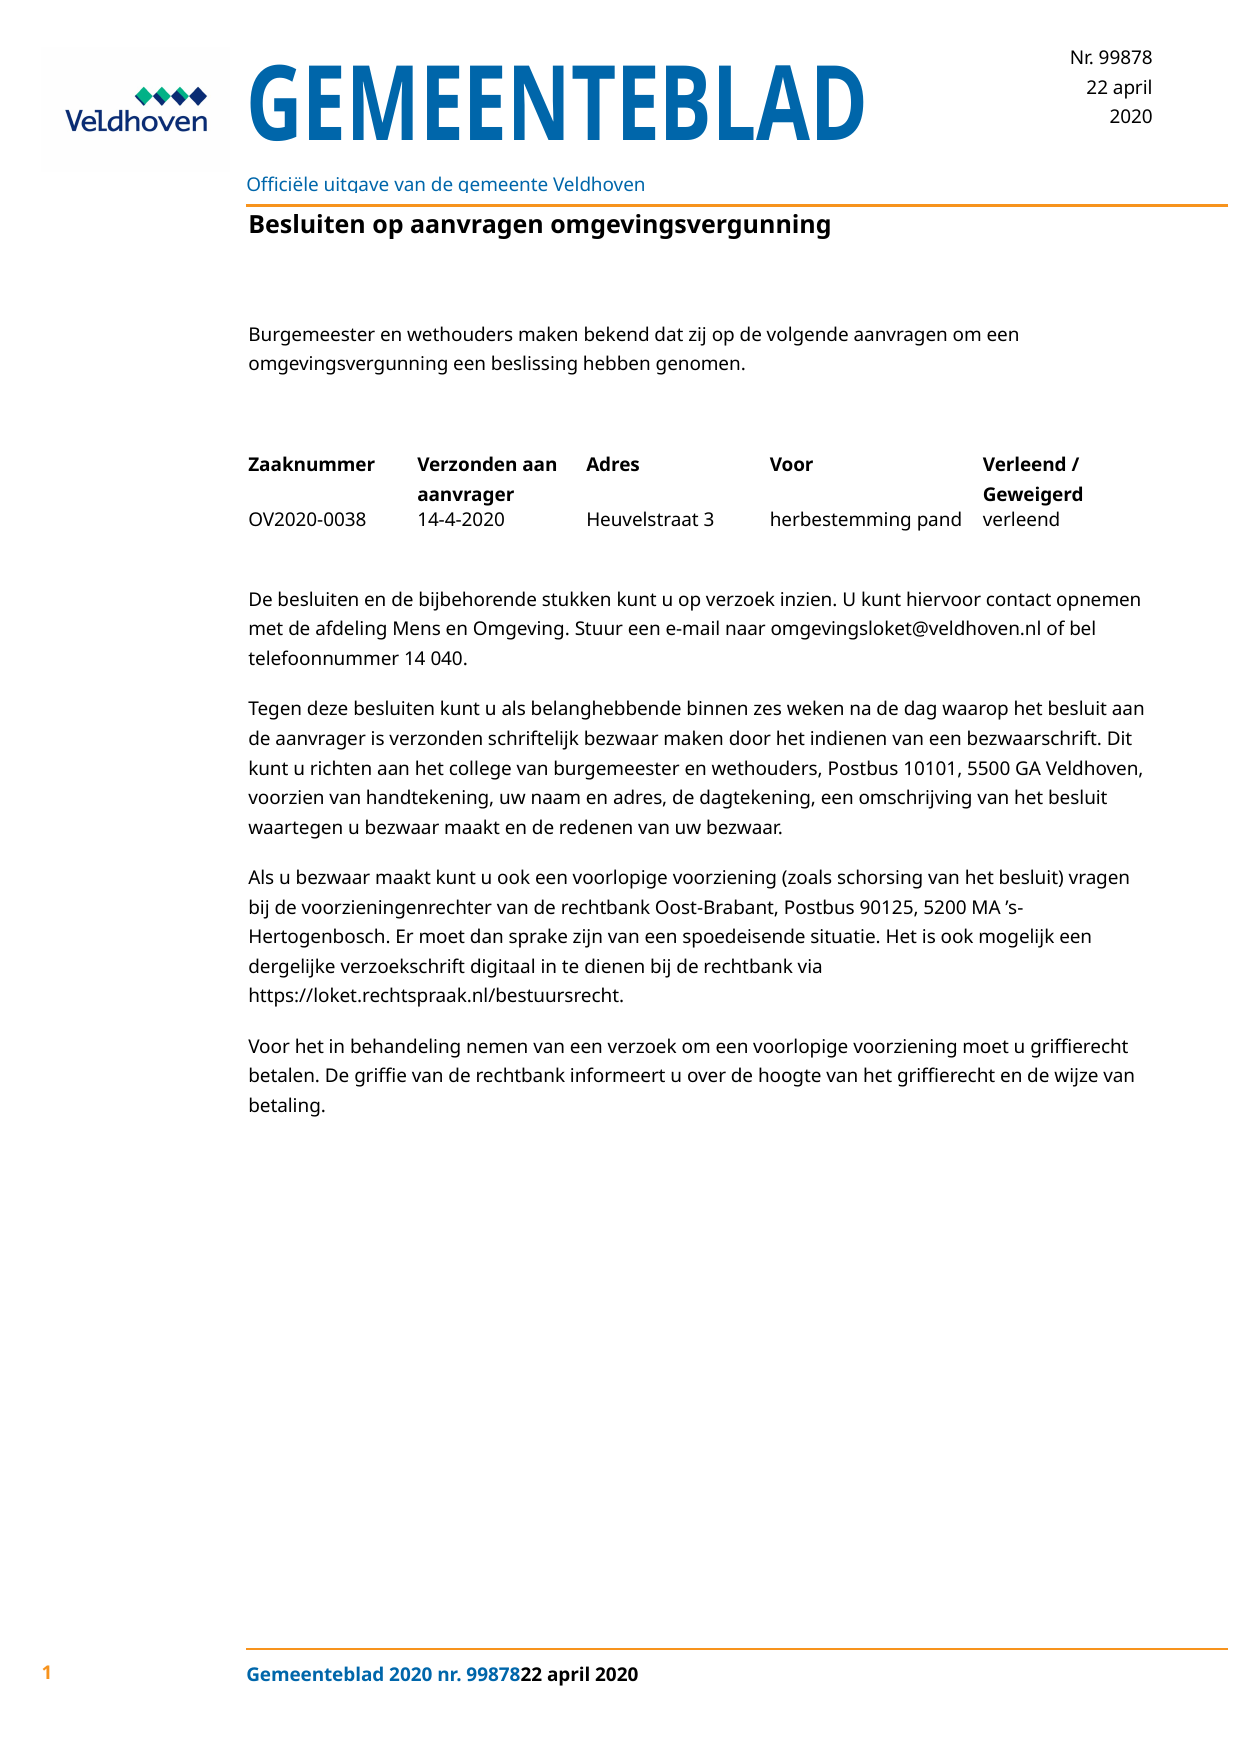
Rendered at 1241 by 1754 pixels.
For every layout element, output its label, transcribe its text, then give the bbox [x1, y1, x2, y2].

table_header Verzonden aan aanvrager [417, 451, 586, 507]
table_cell 14-4-2020 [417, 507, 586, 532]
table_header Adres [586, 451, 769, 507]
text Als u bezwaar maakt kunt u ook een voorlopige voorziening (zoals schorsing van het besluit) vragen bij de voorzieningenrechter van de rechtbank Oost-Brabant, Postbus 90125, 5200 MA ’s-Hertogenbosch. Er moet dan sprake zijn van een spoedeisende situatie. Het is ook mogelijk een dergelijke verzoekschrift digitaal in te dienen bij de rechtbank via https://loket.rechtspraak.nl/bestuursrecht. [248, 864, 1152, 1008]
table_header Voor [770, 451, 983, 507]
text Voor het in behandeling nemen van een verzoek om een voorlopige voorziening moet u griffierecht betalen. De griffie van de rechtbank informeert u over de hoogte van het griffierecht en de wijze van betaling. [248, 1033, 1152, 1118]
table_cell herbestemming pand [770, 507, 983, 532]
text De besluiten en de bijbehorende stukken kunt u op verzoek inzien. U kunt hiervoor contact opnemen met de afdeling Mens en Omgeving. Stuur een e-mail naar omgevingsloket@veldhoven.nl of bel telefoonnummer 14 040. [248, 586, 1152, 671]
table_cell verleend [983, 507, 1152, 532]
picture [41, 47, 231, 172]
text Burgemeester en wethouders maken bekend dat zij op de volgende aanvragen om een omgevingsvergunning een beslissing hebben genomen. [248, 321, 1152, 376]
table_cell Heuvelstraat 3 [586, 507, 769, 532]
table_header Verleend / Geweigerd [983, 451, 1152, 507]
text Besluiten op aanvragen omgevingsvergunning [248, 207, 1152, 241]
text Tegen deze besluiten kunt u als belanghebbende binnen zes weken na de dag waarop het besluit aan de aanvrager is verzonden schriftelijk bezwaar maken door het indienen van een bezwaarschrift. Dit kunt u richten aan het college van burgemeester en wethouders, Postbus 10101, 5500 GA Veldhoven, voorzien van handtekening, uw naam en adres, de dagtekening, een omschrijving van het besluit waartegen u bezwaar maakt en de redenen van uw bezwaar. [248, 696, 1152, 839]
table_header Zaaknummer [248, 451, 417, 507]
table_cell OV2020-0038 [248, 507, 417, 532]
